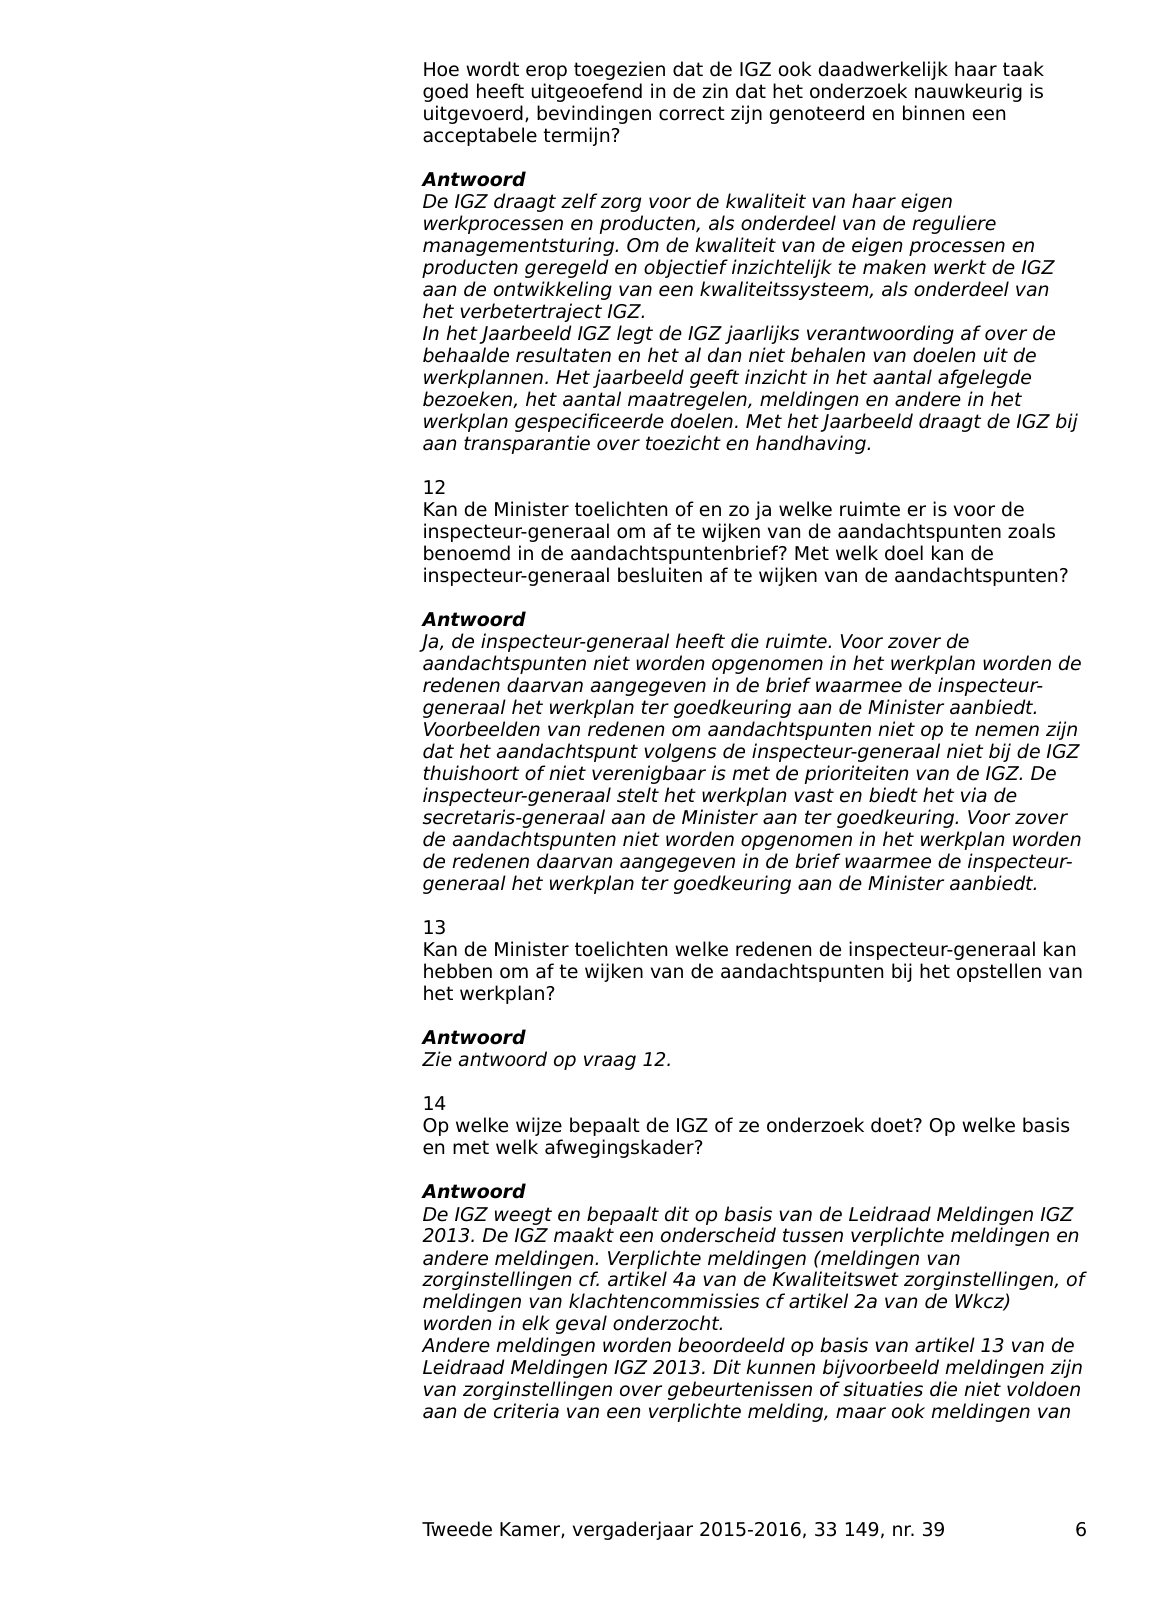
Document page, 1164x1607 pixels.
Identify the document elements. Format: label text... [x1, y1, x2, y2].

text Ja, de inspecteur-generaal heeft die ruimte. Voor zover de aandachtspunten niet worden opgenomen in het werkplan worden de redenen daarvan aangegeven in de brief waarmee de inspecteur-generaal het werkplan ter goedkeuring aan de Minister aanbiedt. Voorbeelden van redenen om aandachtspunten niet op te nemen zijn dat het aandachtspunt volgens de inspecteur-generaal niet bij de IGZ thuishoort of niet verenigbaar is met de prioriteiten van de IGZ. De inspecteur-generaal stelt het werkplan vast en biedt het via de secretaris-generaal aan de Minister aan ter goedkeuring. Voor zover de aandachtspunten niet worden opgenomen in het werkplan worden de redenen daarvan aangegeven in de brief waarmee de inspecteur-generaal het werkplan ter goedkeuring aan de Minister aanbiedt. [422, 631, 1087, 895]
text Antwoord [422, 609, 1087, 631]
text Hoe wordt erop toegezien dat de IGZ ook daadwerkelijk haar taak goed heeft uitgeoefend in de zin dat het onderzoek nauwkeurig is uitgevoerd, bevindingen correct zijn genoteerd en binnen een acceptabele termijn? [422, 59, 1087, 147]
text 13 [422, 917, 1087, 939]
text De IGZ draagt zelf zorg voor de kwaliteit van haar eigen werkprocessen en producten, als onderdeel van de reguliere managementsturing. Om de kwaliteit van de eigen processen en producten geregeld en objectief inzichtelijk te maken werkt de IGZ aan de ontwikkeling van een kwaliteitssysteem, als onderdeel van het verbetertraject IGZ. [422, 191, 1087, 323]
text Kan de Minister toelichten of en zo ja welke ruimte er is voor de inspecteur-generaal om af te wijken van de aandachtspunten zoals benoemd in de aandachtspuntenbrief? Met welk doel kan de inspecteur-generaal besluiten af te wijken van de aandachtspunten? [422, 499, 1087, 587]
text In het Jaarbeeld IGZ legt de IGZ jaarlijks verantwoording af over de behaalde resultaten en het al dan niet behalen van doelen uit de werkplannen. Het jaarbeeld geeft inzicht in het aantal afgelegde bezoeken, het aantal maatregelen, meldingen en andere in het werkplan gespecificeerde doelen. Met het Jaarbeeld draagt de IGZ bij aan transparantie over toezicht en handhaving. [422, 323, 1087, 455]
text Antwoord [422, 1181, 1087, 1203]
text Kan de Minister toelichten welke redenen de inspecteur-generaal kan hebben om af te wijken van de aandachtspunten bij het opstellen van het werkplan? [422, 939, 1087, 1005]
text Andere meldingen worden beoordeeld op basis van artikel 13 van de Leidraad Meldingen IGZ 2013. Dit kunnen bijvoorbeeld meldingen zijn van zorginstellingen over gebeurtenissen of situaties die niet voldoen aan de criteria van een verplichte melding, maar ook meldingen van [422, 1335, 1087, 1423]
text Zie antwoord op vraag 12. [422, 1049, 1087, 1071]
text Antwoord [422, 169, 1087, 191]
text 14 [422, 1093, 1087, 1115]
text Op welke wijze bepaalt de IGZ of ze onderzoek doet? Op welke basis en met welk afwegingskader? [422, 1115, 1087, 1159]
text Antwoord [422, 1027, 1087, 1049]
text 12 [422, 477, 1087, 499]
text De IGZ weegt en bepaalt dit op basis van de Leidraad Meldingen IGZ 2013. De IGZ maakt een onderscheid tussen verplichte meldingen en andere meldingen. Verplichte meldingen (meldingen van zorginstellingen cf. artikel 4a van de Kwaliteitswet zorginstellingen, of meldingen van klachtencommissies cf artikel 2a van de Wkcz) worden in elk geval onderzocht. [422, 1203, 1087, 1335]
